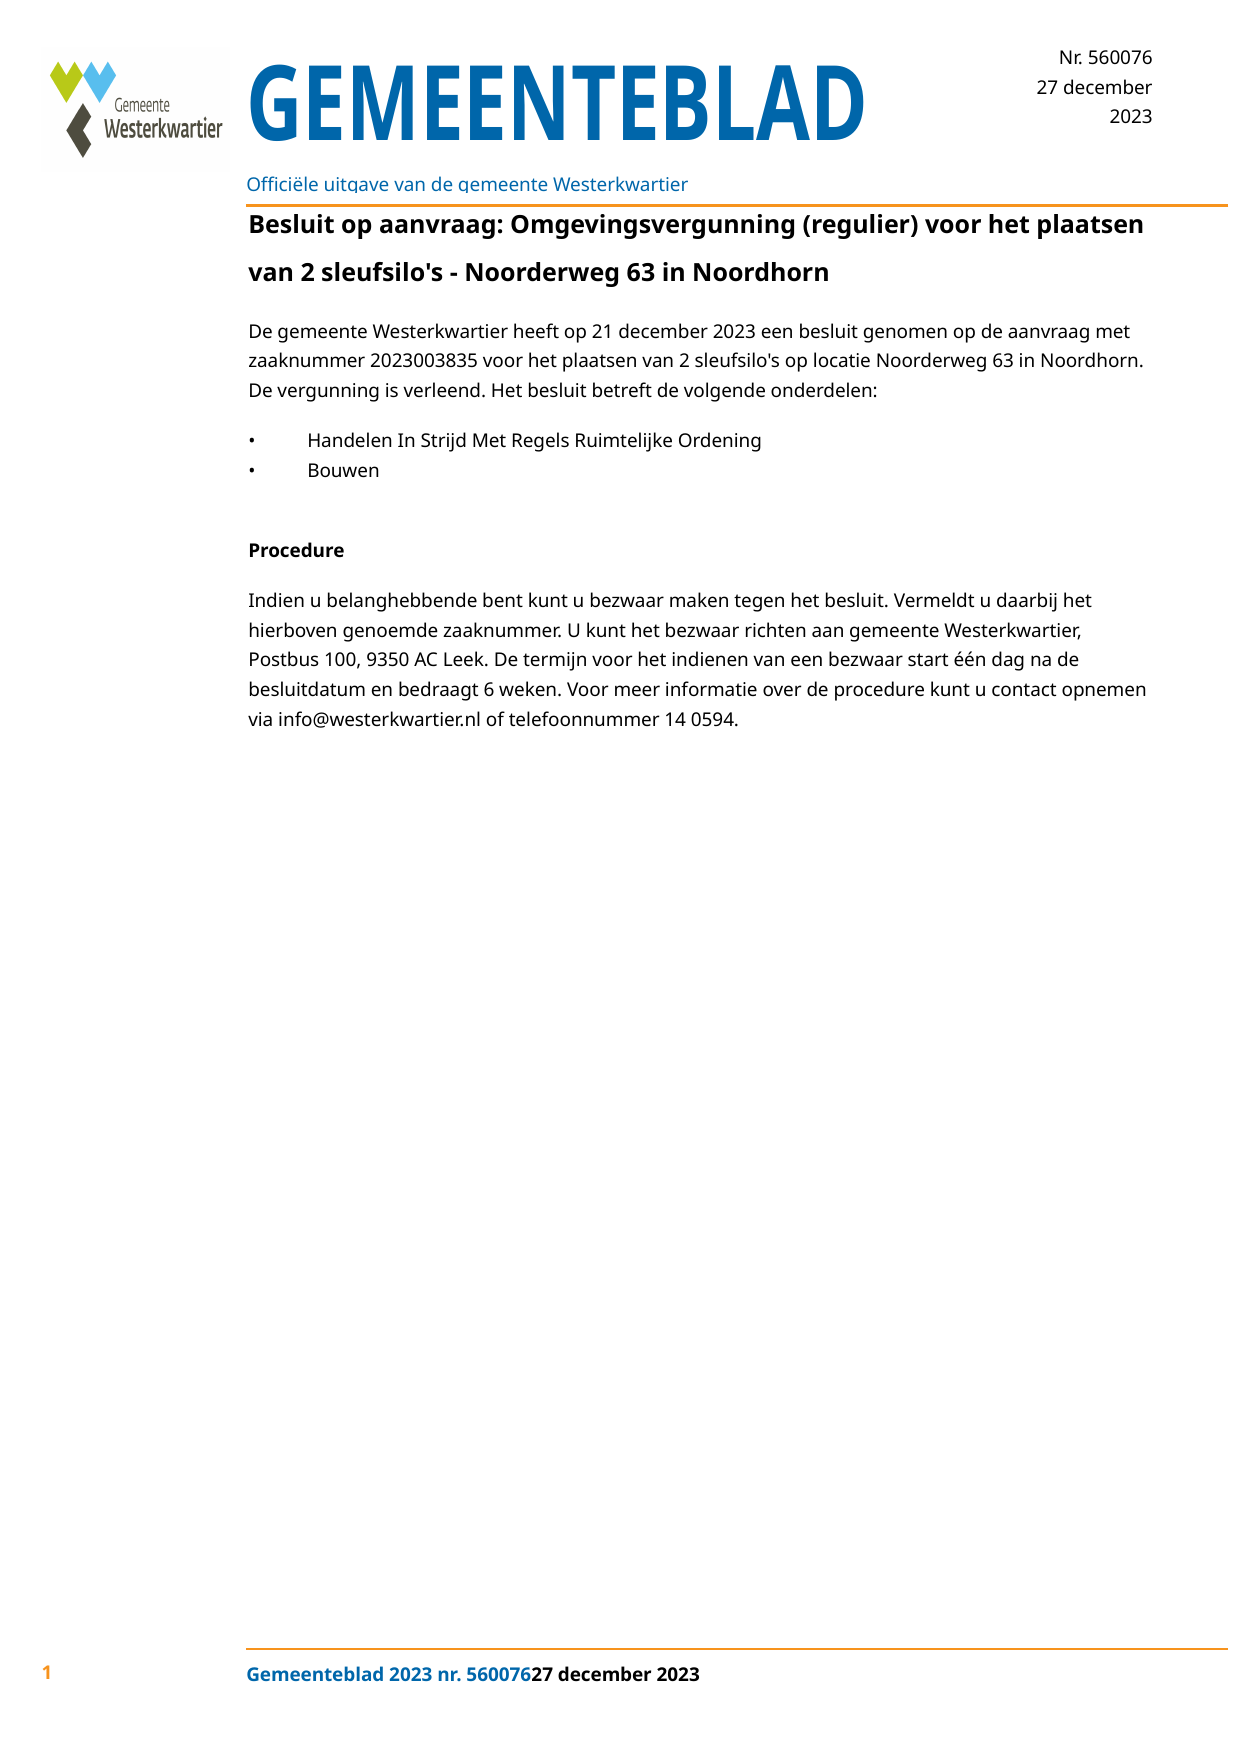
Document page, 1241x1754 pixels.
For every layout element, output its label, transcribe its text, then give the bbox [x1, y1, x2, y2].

list Handelen In Strijd Met Regels Ruimtelijke Ordening [248, 427, 1152, 453]
text De gemeente Westerkwartier heeft op 21 december 2023 een besluit genomen op de aanvraag met zaaknummer 2023003835 voor het plaatsen van 2 sleufsilo's op locatie Noorderweg 63 in Noordhorn. De vergunning is verleend. Het besluit betreft de volgende onderdelen: [248, 318, 1152, 403]
list Bouwen [248, 457, 1152, 483]
text Procedure [248, 537, 1152, 563]
text Indien u belanghebbende bent kunt u bezwaar maken tegen het besluit. Vermeldt u daarbij het hierboven genoemde zaaknummer. U kunt het bezwaar richten aan gemeente Westerkwartier, Postbus 100, 9350 AC Leek. De termijn voor het indienen van een bezwaar start één dag na de besluitdatum en bedraagt 6 weken. Voor meer informatie over de procedure kunt u contact opnemen via info@westerkwartier.nl of telefoonnummer 14 0594. [248, 587, 1152, 732]
text Besluit op aanvraag: Omgevingsvergunning (regulier) voor het plaatsen van 2 sleufsilo's - Noorderweg 63 in Noordhorn [248, 207, 1152, 288]
picture [41, 47, 231, 172]
